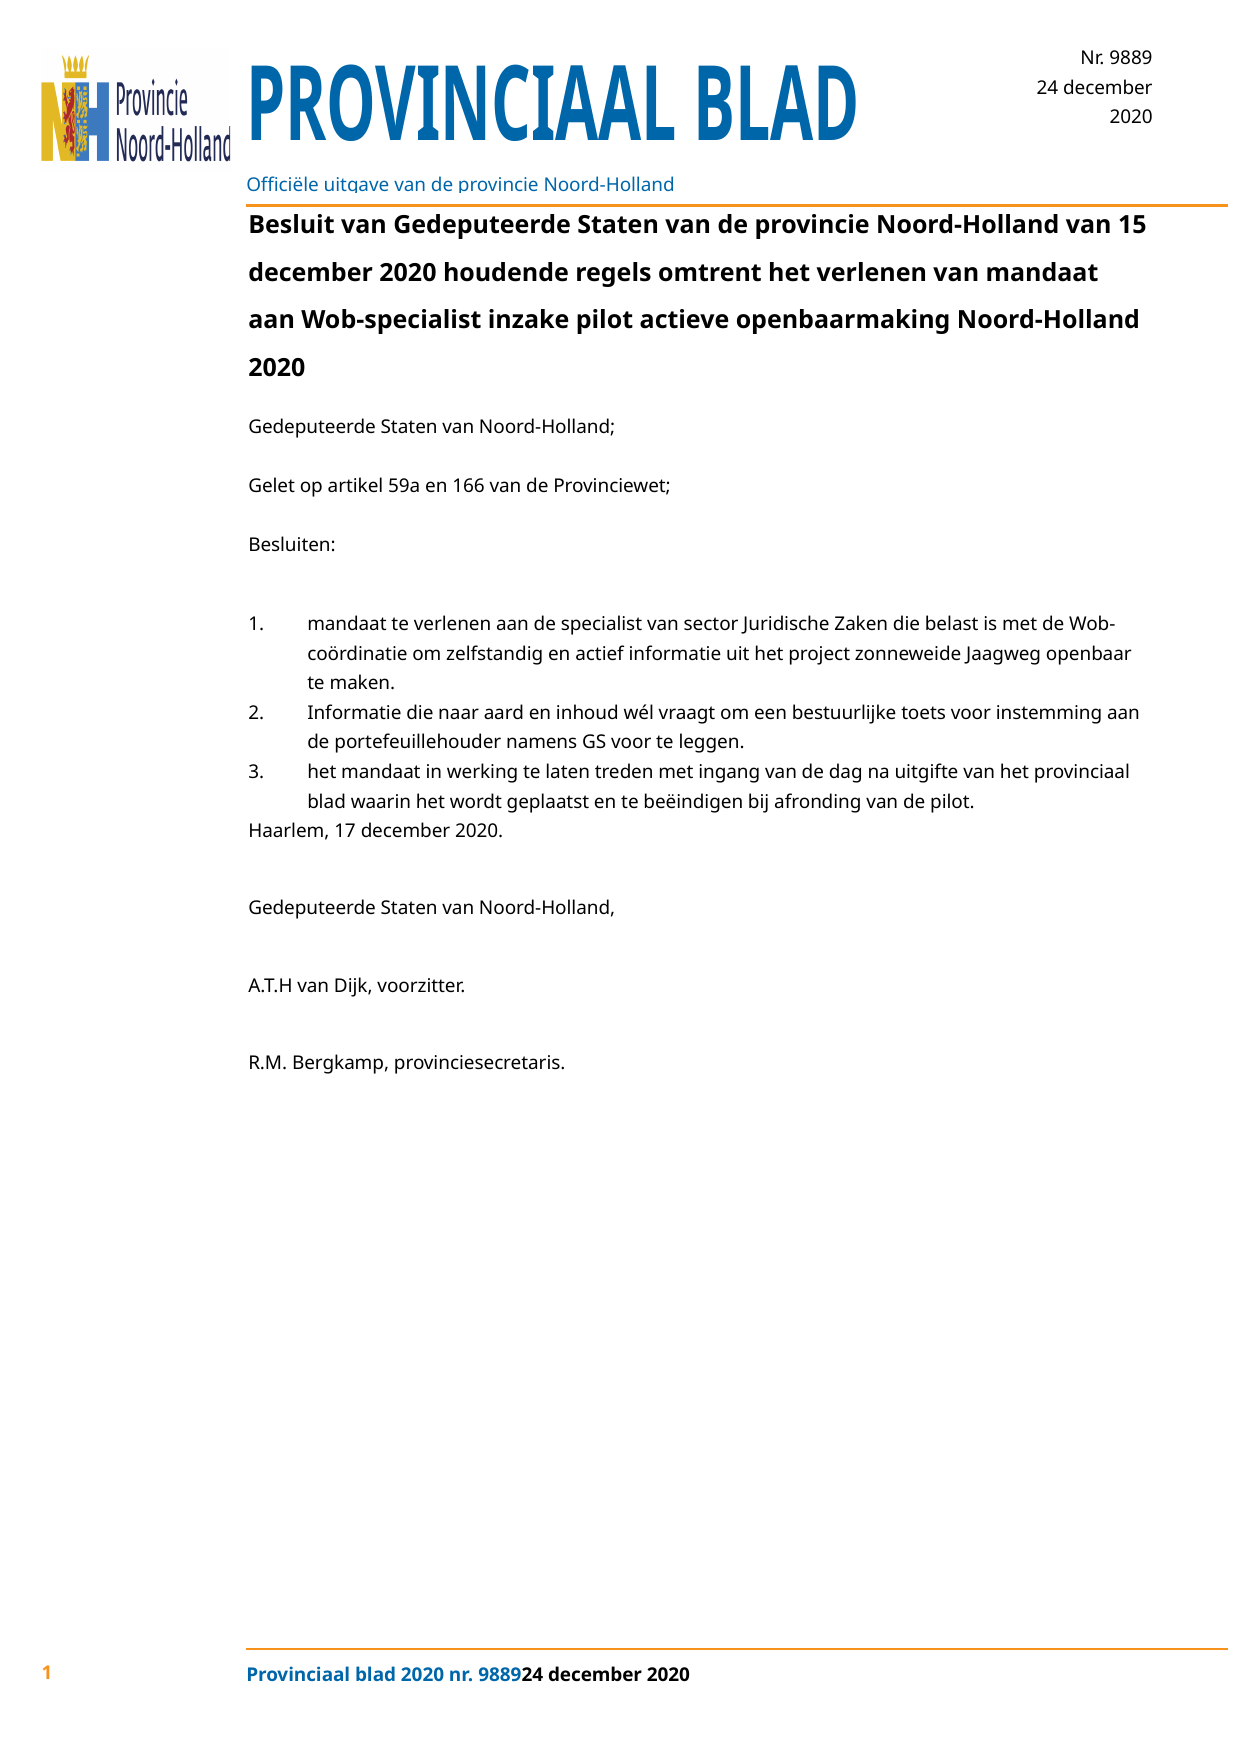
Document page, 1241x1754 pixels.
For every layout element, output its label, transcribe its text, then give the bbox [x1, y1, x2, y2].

text Haarlem, 17 december 2020. [248, 817, 1152, 843]
text Besluiten: [248, 531, 1152, 557]
list mandaat te verlenen aan de specialist van sector Juridische Zaken die belast is met de Wob-coördinatie om zelfstandig en actief informatie uit het project zonneweide Jaagweg openbaar te maken. [248, 610, 1152, 695]
text R.M. Bergkamp, provinciesecretaris. [248, 1049, 1152, 1075]
text Gedeputeerde Staten van Noord-Holland; [248, 413, 1152, 439]
text Besluit van Gedeputeerde Staten van de provincie Noord-Holland van 15 december 2020 houdende regels omtrent het verlenen van mandaat aan Wob-specialist inzake pilot actieve openbaarmaking Noord-Holland 2020 [248, 207, 1152, 384]
list het mandaat in werking te laten treden met ingang van de dag na uitgifte van het provinciaal blad waarin het wordt geplaatst en te beëindigen bij afronding van de pilot. [248, 758, 1152, 813]
text A.T.H van Dijk, voorzitter. [248, 972, 1152, 997]
text Gedeputeerde Staten van Noord-Holland, [248, 894, 1152, 920]
list Informatie die naar aard en inhoud wél vraagt om een bestuurlijke toets voor instemming aan de portefeuillehouder namens GS voor te leggen. [248, 699, 1152, 754]
text Gelet op artikel 59a en 166 van de Provinciewet; [248, 472, 1152, 498]
picture [41, 47, 231, 172]
